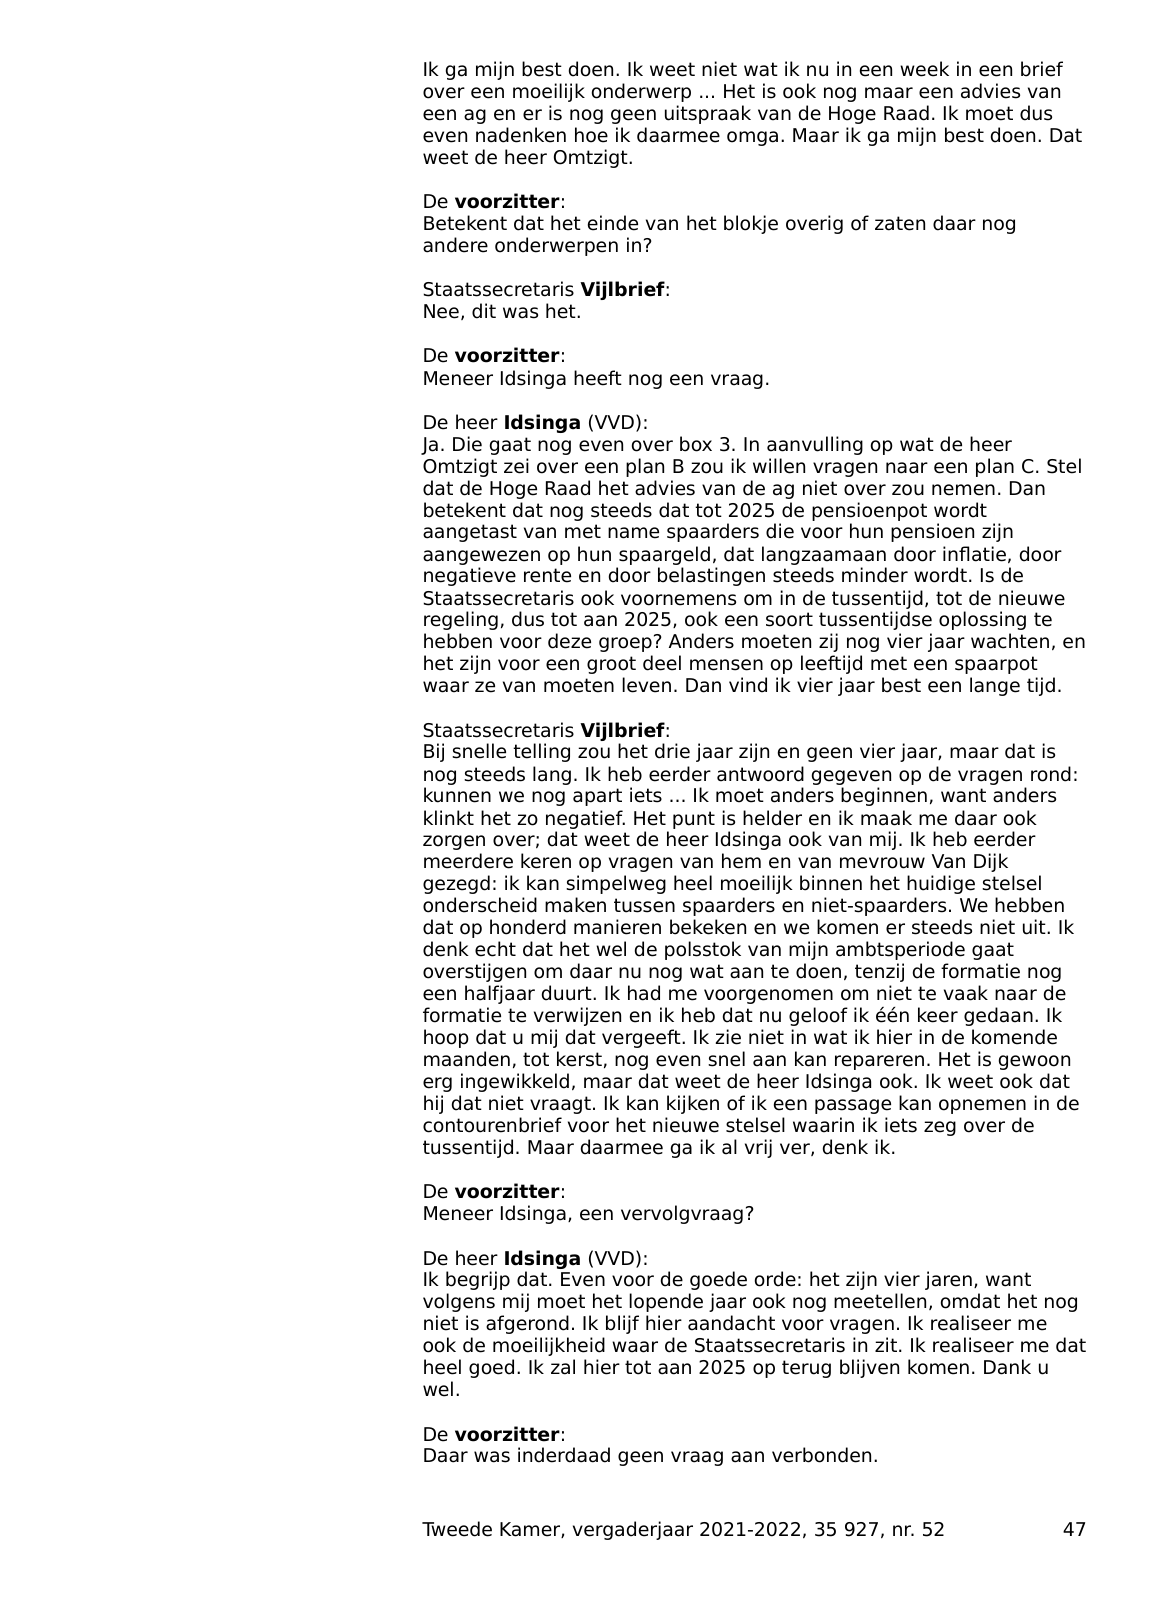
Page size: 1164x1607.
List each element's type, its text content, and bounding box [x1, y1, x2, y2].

text Meneer Idsinga, een vervolgvraag? [422, 1203, 1087, 1225]
text De voorzitter: [422, 345, 1087, 367]
text Nee, dit was het. [422, 301, 1087, 323]
text Betekent dat het einde van het blokje overig of zaten daar nog andere onderwerpen in? [422, 213, 1087, 257]
text Staatssecretaris Vijlbrief: [422, 719, 1087, 741]
text Ik begrijp dat. Even voor de goede orde: het zijn vier jaren, want volgens mij moet het lopende jaar ook nog meetellen, omdat het nog niet is afgerond. Ik blijf hier aandacht voor vragen. Ik realiseer me ook de moeilijkheid waar de Staatssecretaris in zit. Ik realiseer me dat heel goed. Ik zal hier tot aan 2025 op terug blijven komen. Dank u wel. [422, 1269, 1087, 1401]
text De heer Idsinga (VVD): [422, 412, 1087, 433]
text De heer Idsinga (VVD): [422, 1247, 1087, 1269]
text Ik ga mijn best doen. Ik weet niet wat ik nu in een week in een brief over een moeilijk onderwerp ... Het is ook nog maar een advies van een ag en er is nog geen uitspraak van de Hoge Raad. Ik moet dus even nadenken hoe ik daarmee omga. Maar ik ga mijn best doen. Dat weet de heer Omtzigt. [422, 59, 1087, 169]
text De voorzitter: [422, 1181, 1087, 1203]
text Ja. Die gaat nog even over box 3. In aanvulling op wat de heer Omtzigt zei over een plan B zou ik willen vragen naar een plan C. Stel dat de Hoge Raad het advies van de ag niet over zou nemen. Dan betekent dat nog steeds dat tot 2025 de pensioenpot wordt aangetast van met name spaarders die voor hun pensioen zijn aangewezen op hun spaargeld, dat langzaamaan door inflatie, door negatieve rente en door belastingen steeds minder wordt. Is de Staatssecretaris ook voornemens om in de tussentijd, tot de nieuwe regeling, dus tot aan 2025, ook een soort tussentijdse oplossing te hebben voor deze groep? Anders moeten zij nog vier jaar wachten, en het zijn voor een groot deel mensen op leeftijd met een spaarpot waar ze van moeten leven. Dan vind ik vier jaar best een lange tijd. [422, 433, 1087, 697]
text Daar was inderdaad geen vraag aan verbonden. [422, 1445, 1087, 1467]
text De voorzitter: [422, 191, 1087, 213]
text Bij snelle telling zou het drie jaar zijn en geen vier jaar, maar dat is nog steeds lang. Ik heb eerder antwoord gegeven op de vragen rond: kunnen we nog apart iets ... Ik moet anders beginnen, want anders klinkt het zo negatief. Het punt is helder en ik maak me daar ook zorgen over; dat weet de heer Idsinga ook van mij. Ik heb eerder meerdere keren op vragen van hem en van mevrouw Van Dijk gezegd: ik kan simpelweg heel moeilijk binnen het huidige stelsel onderscheid maken tussen spaarders en niet-spaarders. We hebben dat op honderd manieren bekeken en we komen er steeds niet uit. Ik denk echt dat het wel de polsstok van mijn ambtsperiode gaat overstijgen om daar nu nog wat aan te doen, tenzij de formatie nog een halfjaar duurt. Ik had me voorgenomen om niet te vaak naar de formatie te verwijzen en ik heb dat nu geloof ik één keer gedaan. Ik hoop dat u mij dat vergeeft. Ik zie niet in wat ik hier in de komende maanden, tot kerst, nog even snel aan kan repareren. Het is gewoon erg ingewikkeld, maar dat weet de heer Idsinga ook. Ik weet ook dat hij dat niet vraagt. Ik kan kijken of ik een passage kan opnemen in de contourenbrief voor het nieuwe stelsel waarin ik iets zeg over de tussentijd. Maar daarmee ga ik al vrij ver, denk ik. [422, 741, 1087, 1159]
text Meneer Idsinga heeft nog een vraag. [422, 367, 1087, 389]
text Staatssecretaris Vijlbrief: [422, 279, 1087, 301]
text De voorzitter: [422, 1423, 1087, 1445]
